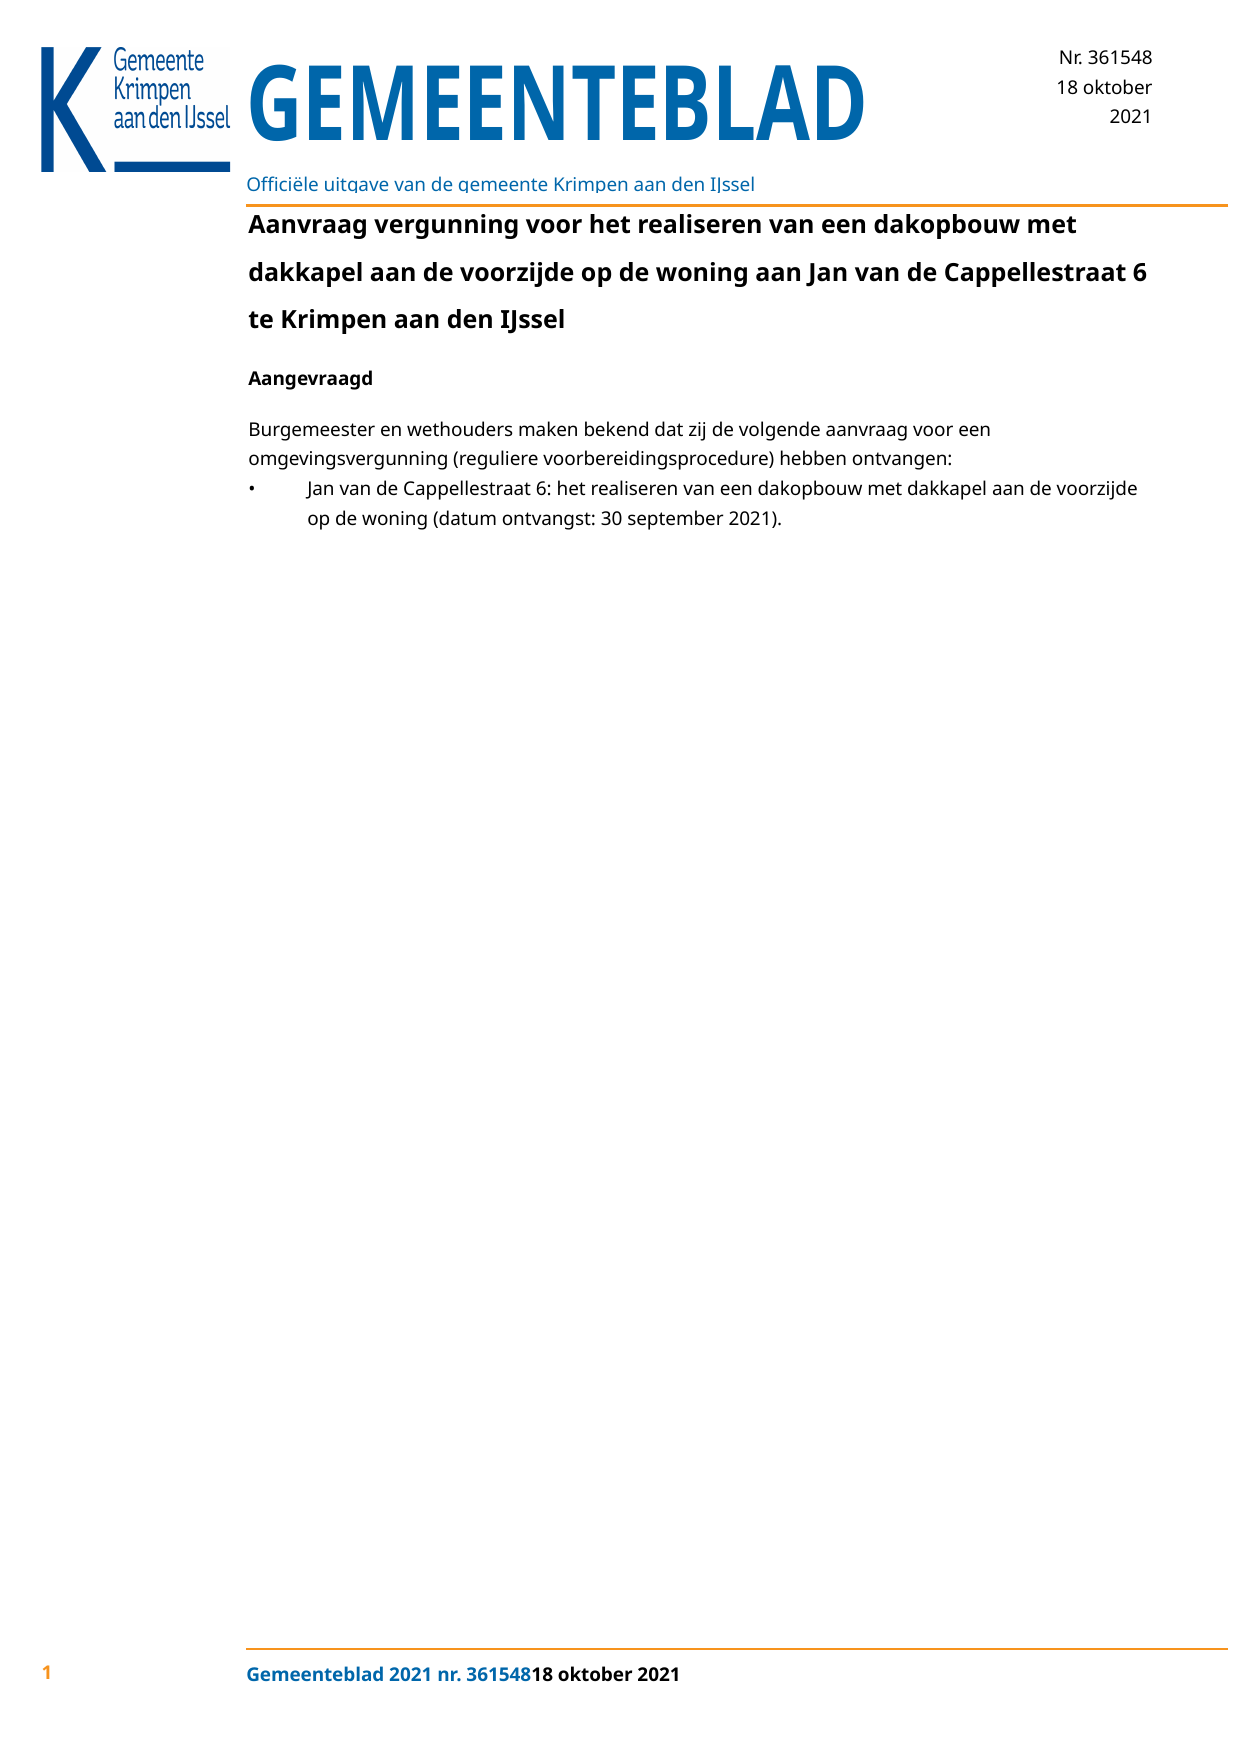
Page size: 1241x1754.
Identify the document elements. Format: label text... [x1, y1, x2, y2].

list Jan van de Cappellestraat 6: het realiseren van een dakopbouw met dakkapel aan de voorzijde op de woning (datum ontvangst: 30 september 2021). [248, 475, 1152, 530]
picture [41, 47, 231, 172]
text Aanvraag vergunning voor het realiseren van een dakopbouw met dakkapel aan de voorzijde op de woning aan Jan van de Cappellestraat 6 te Krimpen aan den IJssel [248, 207, 1152, 336]
text Burgemeester en wethouders maken bekend dat zij de volgende aanvraag voor een omgevingsvergunning (reguliere voorbereidingsprocedure) hebben ontvangen: [248, 416, 1152, 471]
text Aangevraagd [248, 366, 1152, 391]
